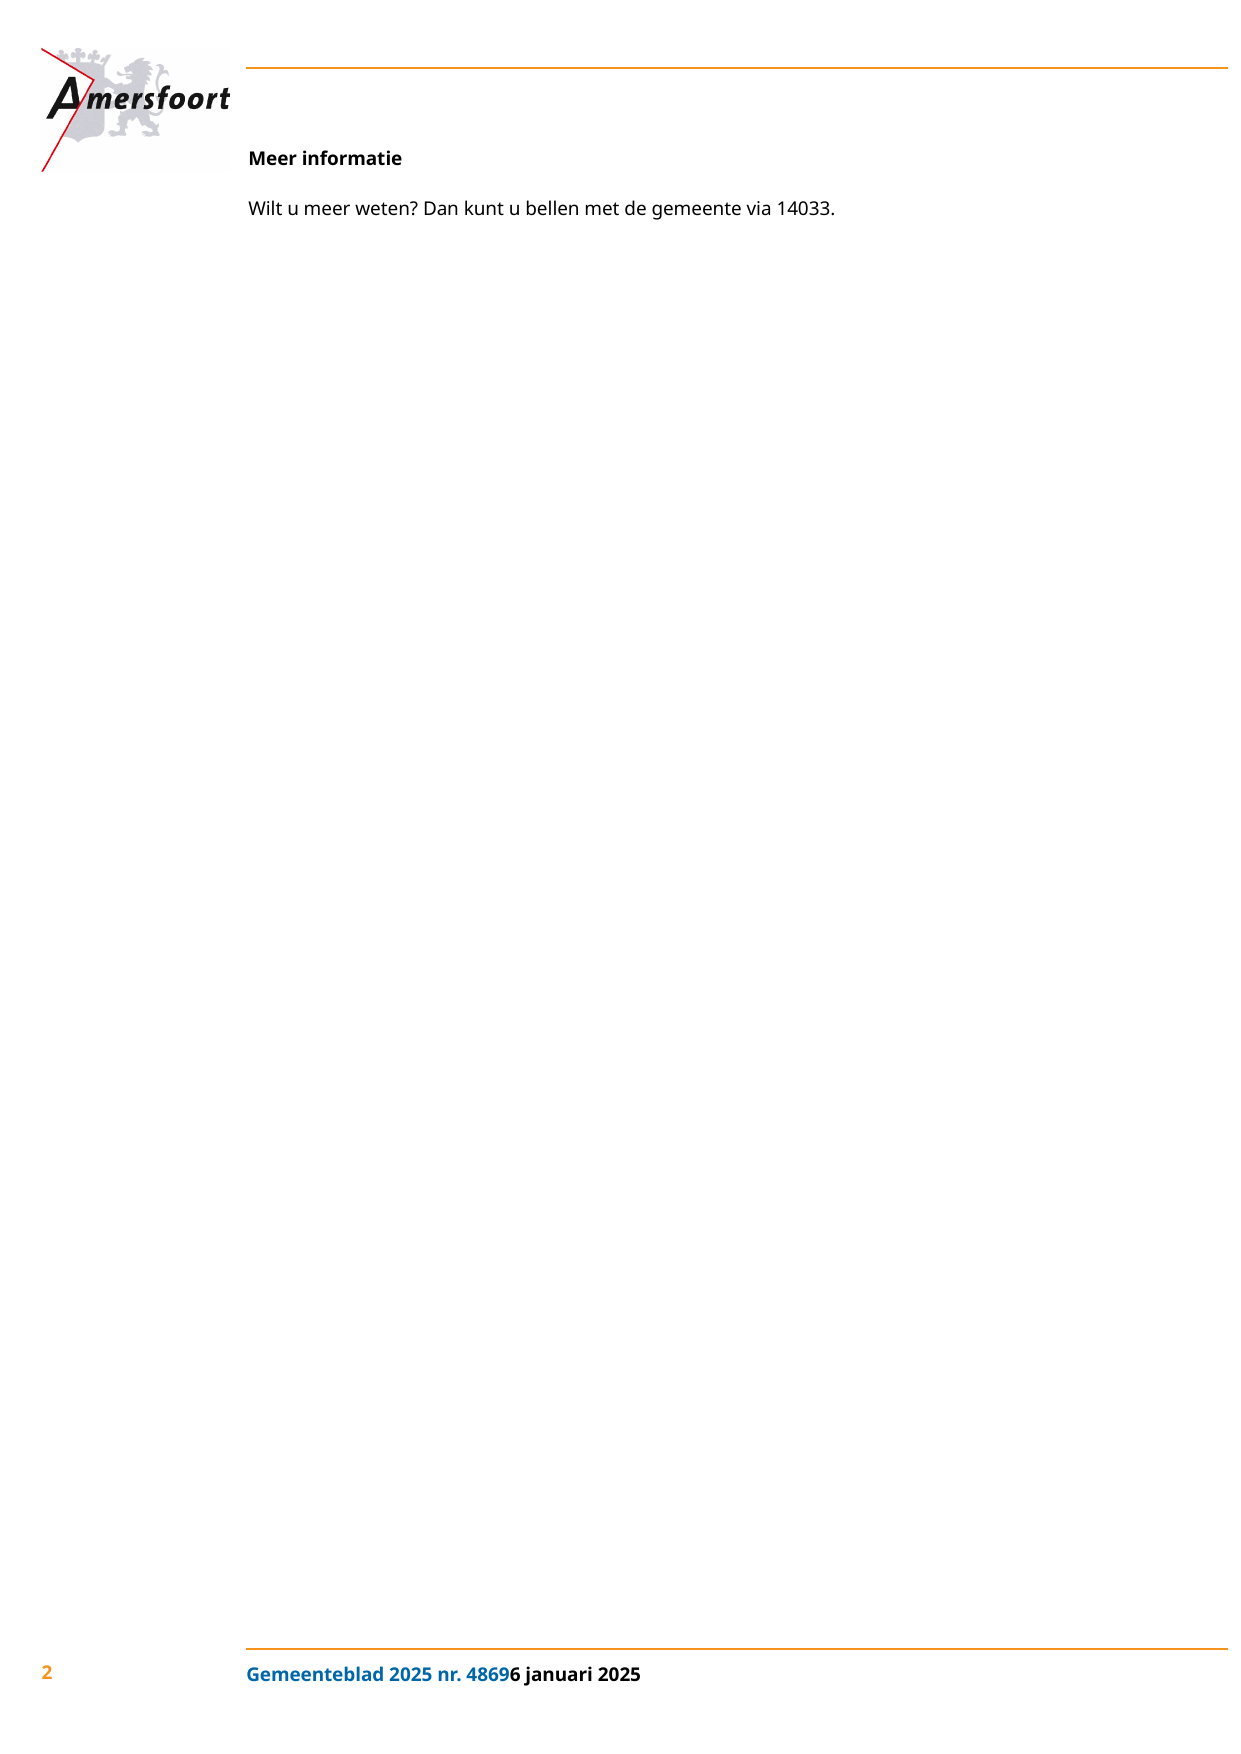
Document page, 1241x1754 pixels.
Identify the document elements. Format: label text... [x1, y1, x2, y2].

picture [41, 47, 231, 172]
text Meer informatie [248, 145, 1152, 171]
text Wilt u meer weten? Dan kunt u bellen met de gemeente via 14033. [248, 196, 1152, 221]
